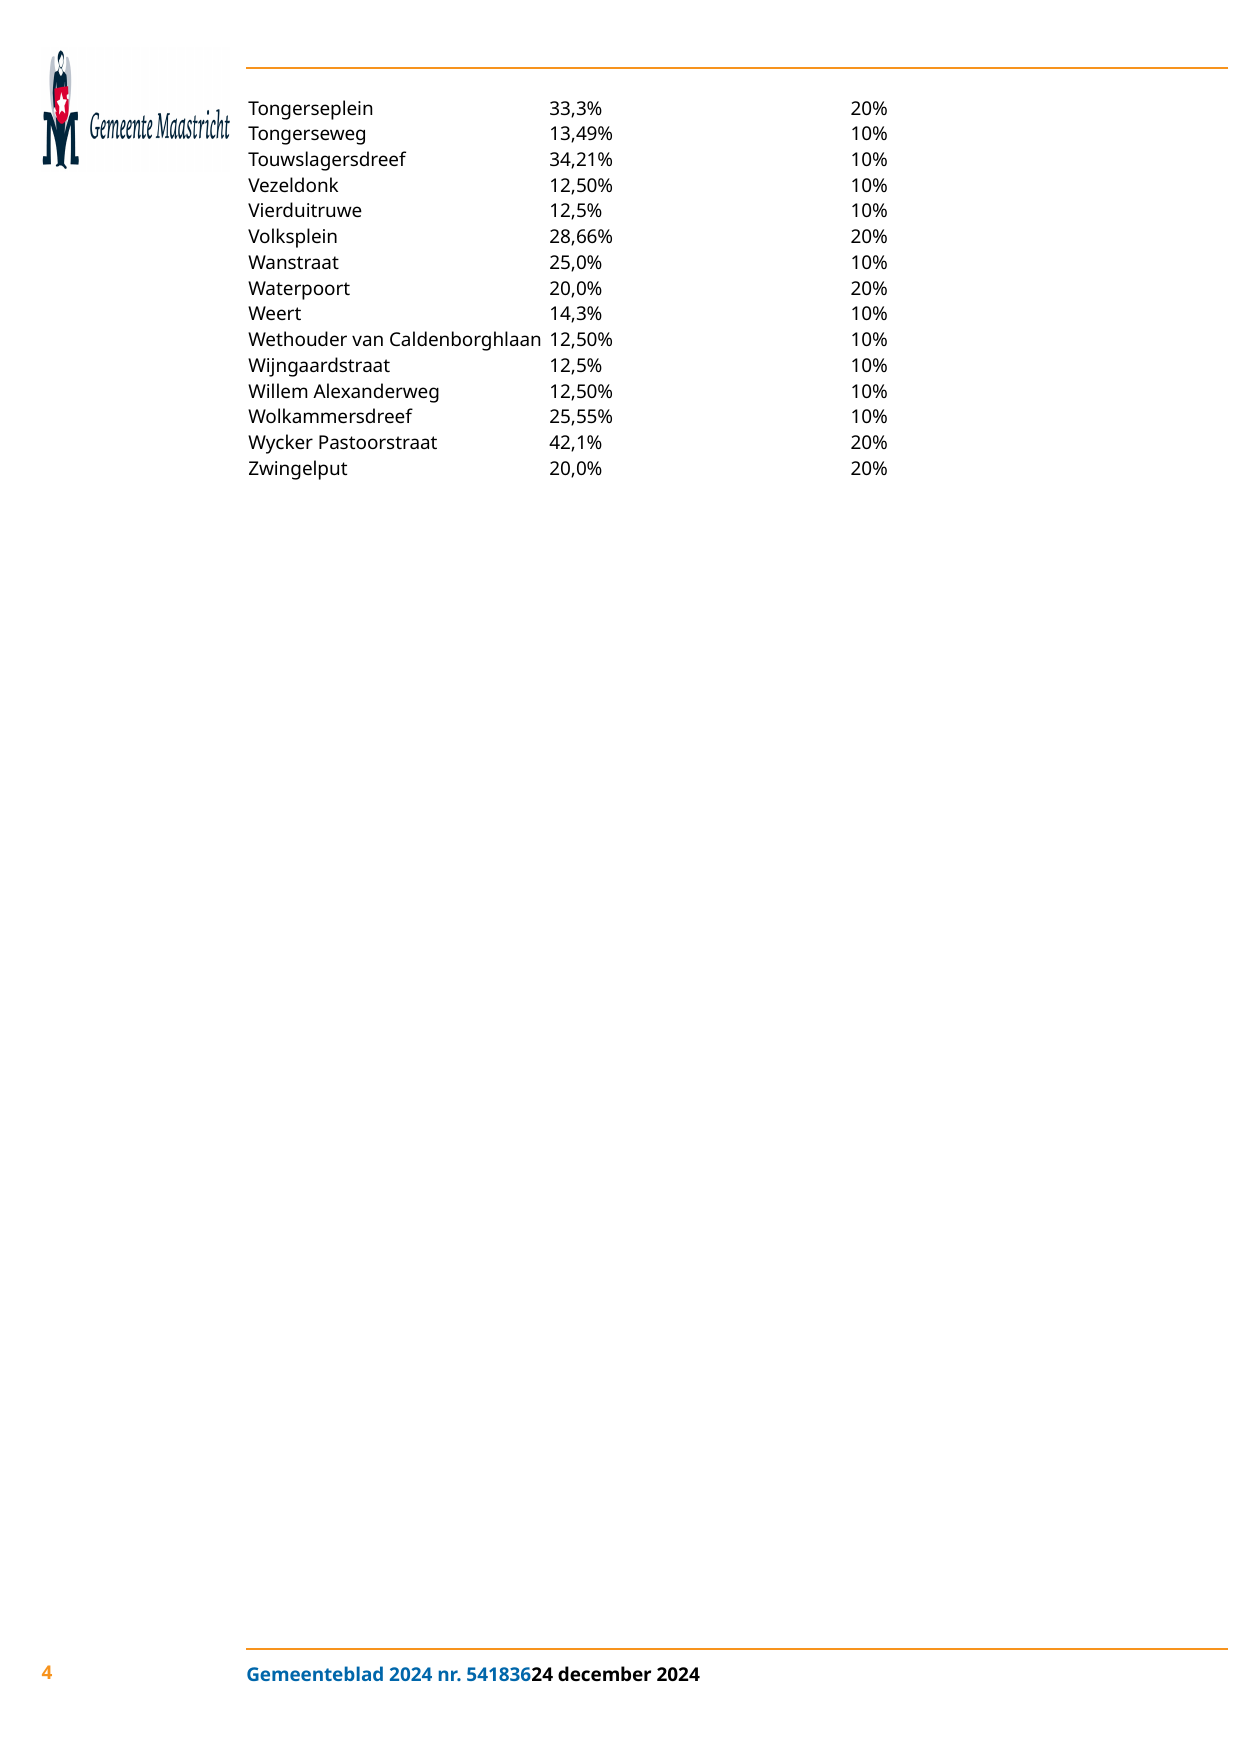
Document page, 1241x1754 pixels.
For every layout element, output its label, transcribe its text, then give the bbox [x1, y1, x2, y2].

table_cell 20% [850, 224, 1152, 249]
table_cell 12,5% [549, 198, 850, 223]
table_cell Wanstraat [248, 249, 549, 275]
table_cell 10% [850, 172, 1152, 198]
table_cell 10% [850, 404, 1152, 429]
table_cell 20% [850, 95, 1152, 121]
table_cell Wycker Pastoorstraat [248, 429, 549, 455]
table_cell 12,5% [549, 352, 850, 378]
table_cell 20% [850, 275, 1152, 301]
table_cell 20% [850, 429, 1152, 455]
table_cell Waterpoort [248, 275, 549, 301]
picture [41, 47, 231, 172]
table_cell 34,21% [549, 146, 850, 172]
table_cell 14,3% [549, 301, 850, 326]
table_cell Tongerseplein [248, 95, 549, 121]
table_cell Willem Alexanderweg [248, 378, 549, 403]
table_cell Wolkammersdreef [248, 404, 549, 429]
table_cell 10% [850, 146, 1152, 172]
table_cell 10% [850, 121, 1152, 146]
table_cell 10% [850, 378, 1152, 403]
table_cell Volksplein [248, 224, 549, 249]
table_cell Wethouder van Caldenborghlaan [248, 326, 549, 352]
table_cell 42,1% [549, 429, 850, 455]
table_cell Wijngaardstraat [248, 352, 549, 378]
table_cell 12,50% [549, 172, 850, 198]
table_cell Tongerseweg [248, 121, 549, 146]
table_cell Zwingelput [248, 455, 549, 481]
table_cell 10% [850, 198, 1152, 223]
table_cell 13,49% [549, 121, 850, 146]
table_cell 20,0% [549, 455, 850, 481]
table_cell 28,66% [549, 224, 850, 249]
table_cell 10% [850, 301, 1152, 326]
table_cell 10% [850, 326, 1152, 352]
table_cell 33,3% [549, 95, 850, 121]
table_cell Touwslagersdreef [248, 146, 549, 172]
table_cell 25,0% [549, 249, 850, 275]
table_cell 12,50% [549, 378, 850, 403]
table_cell 12,50% [549, 326, 850, 352]
table_cell Vezeldonk [248, 172, 549, 198]
table_cell 10% [850, 249, 1152, 275]
table_cell Vierduitruwe [248, 198, 549, 223]
table_cell 20% [850, 455, 1152, 481]
table_cell Weert [248, 301, 549, 326]
table_cell 10% [850, 352, 1152, 378]
table_cell 20,0% [549, 275, 850, 301]
table_cell 25,55% [549, 404, 850, 429]
